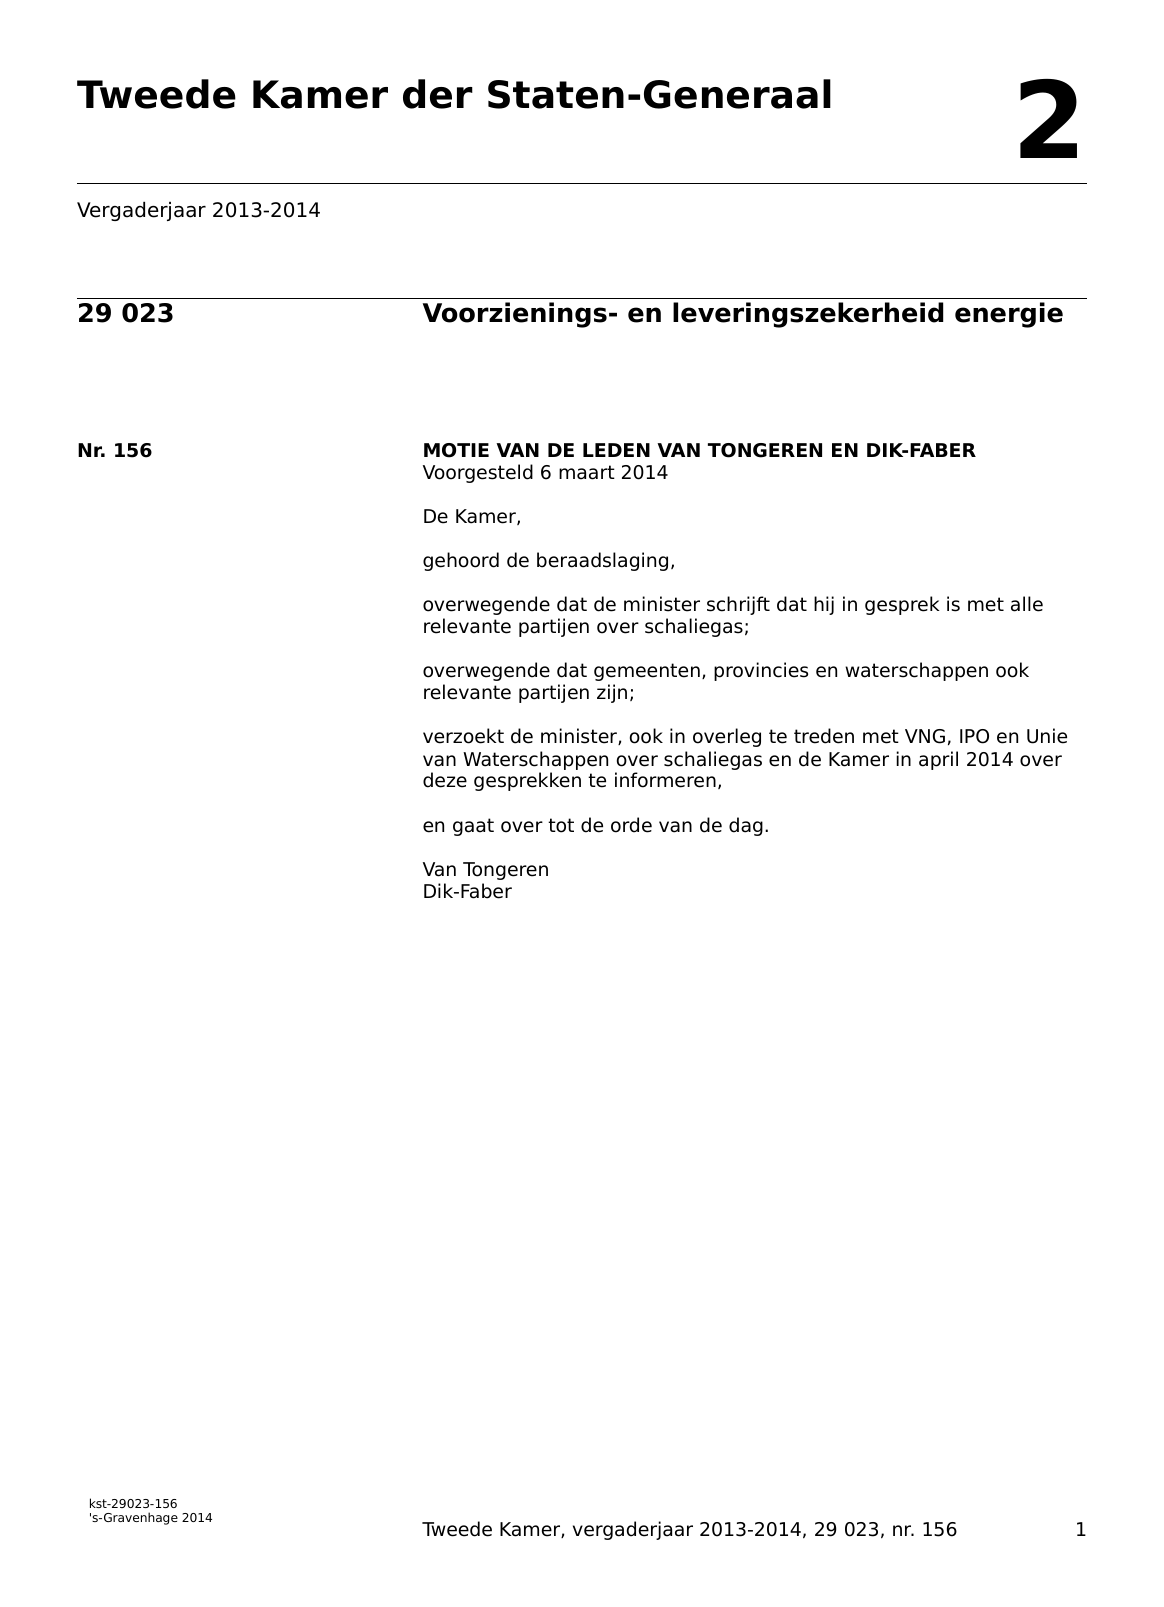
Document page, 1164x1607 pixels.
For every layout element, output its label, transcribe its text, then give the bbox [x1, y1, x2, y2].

subtitle 29 023 Voorzienings- en leveringszekerheid energie [77, 299, 1087, 329]
text overwegende dat de minister schrijft dat hij in gesprek is met alle relevante partijen over schaliegas; [422, 594, 1087, 638]
text Voorgesteld 6 maart 2014 [422, 462, 1087, 484]
text Van Tongeren [422, 859, 1087, 881]
text 's-Gravenhage 2014 [88, 1511, 323, 1525]
table_cell Vergaderjaar 2013-2014 [77, 184, 1087, 298]
table_header Tweede Kamer der Staten-Generaal [77, 59, 886, 183]
subtitle Nr. 156 MOTIE VAN DE LEDEN VAN TONGEREN EN DIK-FABER [77, 440, 1087, 462]
text en gaat over tot de orde van de dag. [422, 814, 1087, 837]
text verzoekt de minister, ook in overleg te treden met VNG, IPO en Unie van Waterschappen over schaliegas en de Kamer in april 2014 over deze gesprekken te informeren, [422, 726, 1087, 792]
text overwegende dat gemeenten, provincies en waterschappen ook relevante partijen zijn; [422, 660, 1087, 704]
text gehoord de beraadslaging, [422, 550, 1087, 572]
text kst-29023-156 [88, 1497, 323, 1511]
text De Kamer, [422, 506, 1087, 528]
table_header 2 [886, 59, 1087, 183]
text Dik-Faber [422, 881, 1087, 903]
